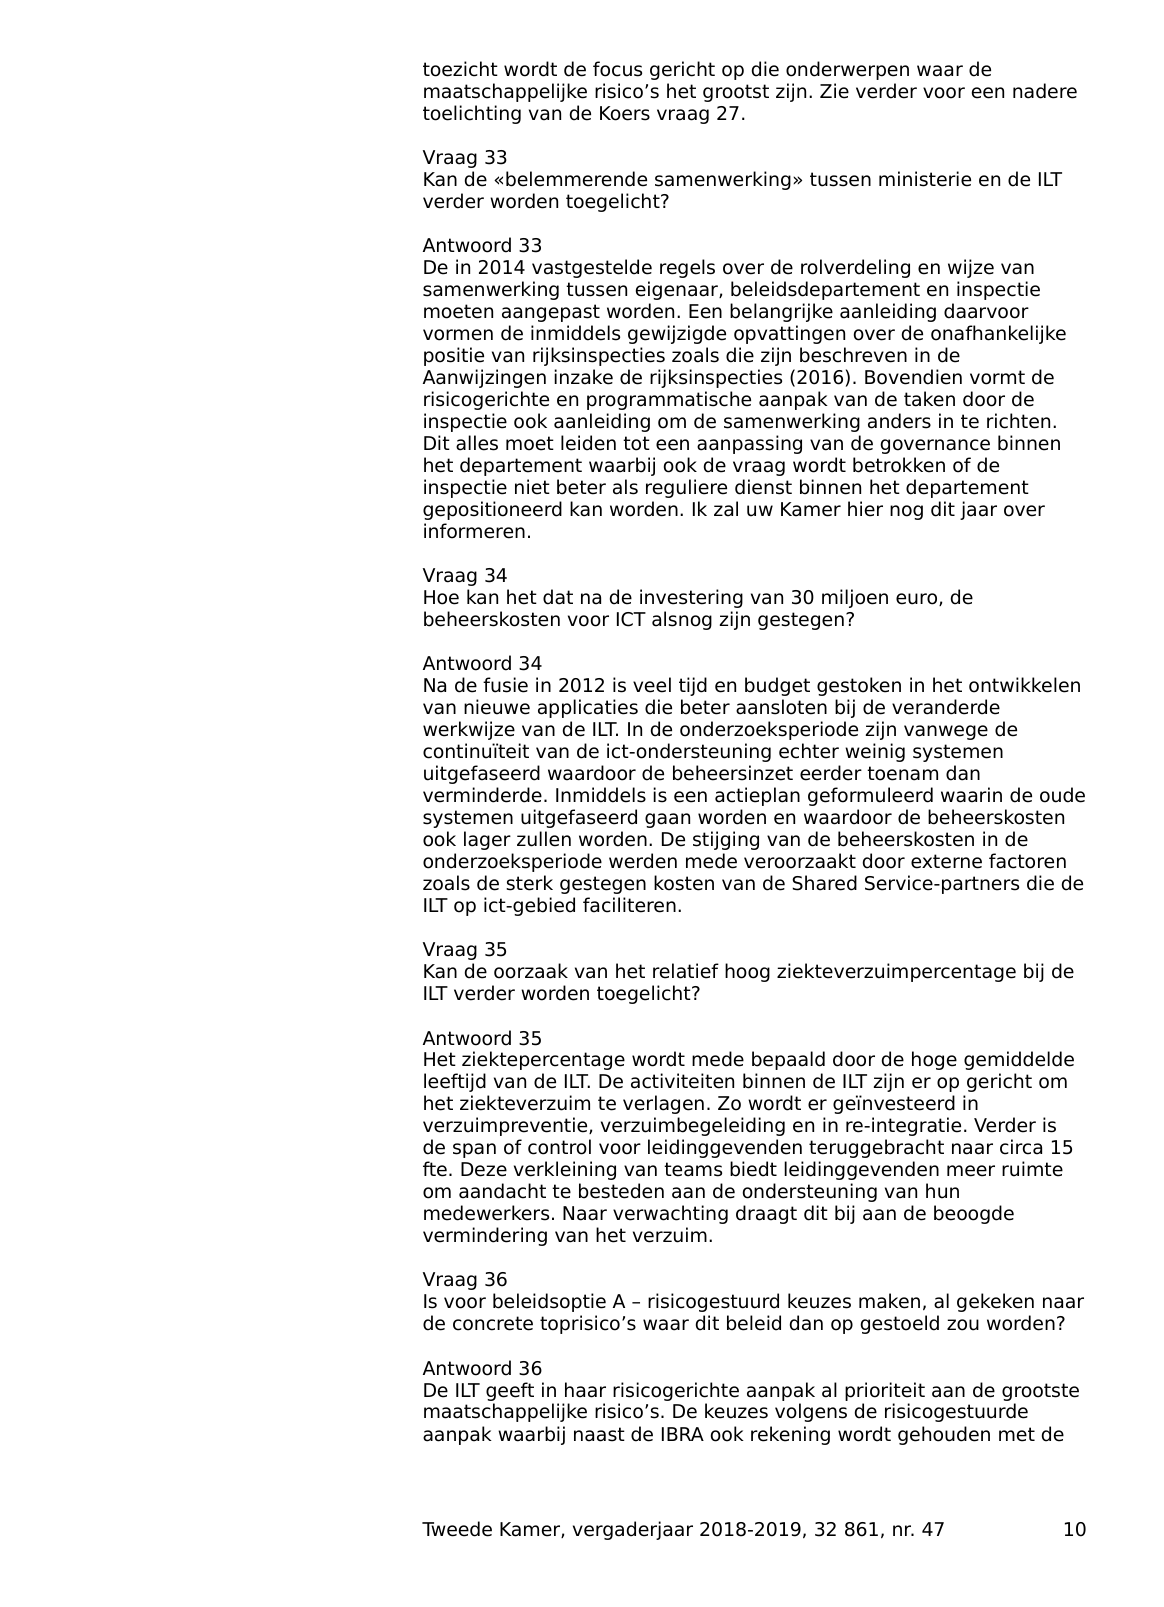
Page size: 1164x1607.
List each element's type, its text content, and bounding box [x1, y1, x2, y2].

text Kan de oorzaak van het relatief hoog ziekteverzuimpercentage bij de ILT verder worden toegelicht? [422, 961, 1087, 1005]
text Antwoord 33 [422, 235, 1087, 257]
text Antwoord 36 [422, 1357, 1087, 1379]
text Antwoord 35 [422, 1027, 1087, 1049]
text Vraag 36 [422, 1269, 1087, 1291]
text Is voor beleidsoptie A – risicogestuurd keuzes maken, al gekeken naar de concrete toprisico’s waar dit beleid dan op gestoeld zou worden? [422, 1291, 1087, 1335]
text toezicht wordt de focus gericht op die onderwerpen waar de maatschappelijke risico’s het grootst zijn. Zie verder voor een nadere toelichting van de Koers vraag 27. [422, 59, 1087, 125]
text Antwoord 34 [422, 653, 1087, 675]
text De ILT geeft in haar risicogerichte aanpak al prioriteit aan de grootste maatschappelijke risico’s. De keuzes volgens de risicogestuurde aanpak waarbij naast de IBRA ook rekening wordt gehouden met de [422, 1379, 1087, 1445]
text Het ziektepercentage wordt mede bepaald door de hoge gemiddelde leeftijd van de ILT. De activiteiten binnen de ILT zijn er op gericht om het ziekteverzuim te verlagen. Zo wordt er geïnvesteerd in verzuimpreventie, verzuimbegeleiding en in re-integratie. Verder is de span of control voor leidinggevenden teruggebracht naar circa 15 fte. Deze verkleining van teams biedt leidinggevenden meer ruimte om aandacht te besteden aan de ondersteuning van hun medewerkers. Naar verwachting draagt dit bij aan de beoogde vermindering van het verzuim. [422, 1049, 1087, 1247]
text De in 2014 vastgestelde regels over de rolverdeling en wijze van samenwerking tussen eigenaar, beleidsdepartement en inspectie moeten aangepast worden. Een belangrijke aanleiding daarvoor vormen de inmiddels gewijzigde opvattingen over de onafhankelijke positie van rijksinspecties zoals die zijn beschreven in de Aanwijzingen inzake de rijksinspecties (2016). Bovendien vormt de risicogerichte en programmatische aanpak van de taken door de inspectie ook aanleiding om de samenwerking anders in te richten. Dit alles moet leiden tot een aanpassing van de governance binnen het departement waarbij ook de vraag wordt betrokken of de inspectie niet beter als reguliere dienst binnen het departement gepositioneerd kan worden. Ik zal uw Kamer hier nog dit jaar over informeren. [422, 257, 1087, 543]
text Vraag 33 [422, 147, 1087, 169]
text Vraag 34 [422, 565, 1087, 587]
text Kan de «belemmerende samenwerking» tussen ministerie en de ILT verder worden toegelicht? [422, 169, 1087, 213]
text Hoe kan het dat na de investering van 30 miljoen euro, de beheerskosten voor ICT alsnog zijn gestegen? [422, 587, 1087, 631]
text Vraag 35 [422, 939, 1087, 961]
text Na de fusie in 2012 is veel tijd en budget gestoken in het ontwikkelen van nieuwe applicaties die beter aansloten bij de veranderde werkwijze van de ILT. In de onderzoeksperiode zijn vanwege de continuïteit van de ict-ondersteuning echter weinig systemen uitgefaseerd waardoor de beheersinzet eerder toenam dan verminderde. Inmiddels is een actieplan geformuleerd waarin de oude systemen uitgefaseerd gaan worden en waardoor de beheerskosten ook lager zullen worden. De stijging van de beheerskosten in de onderzoeksperiode werden mede veroorzaakt door externe factoren zoals de sterk gestegen kosten van de Shared Service-partners die de ILT op ict-gebied faciliteren. [422, 675, 1087, 917]
